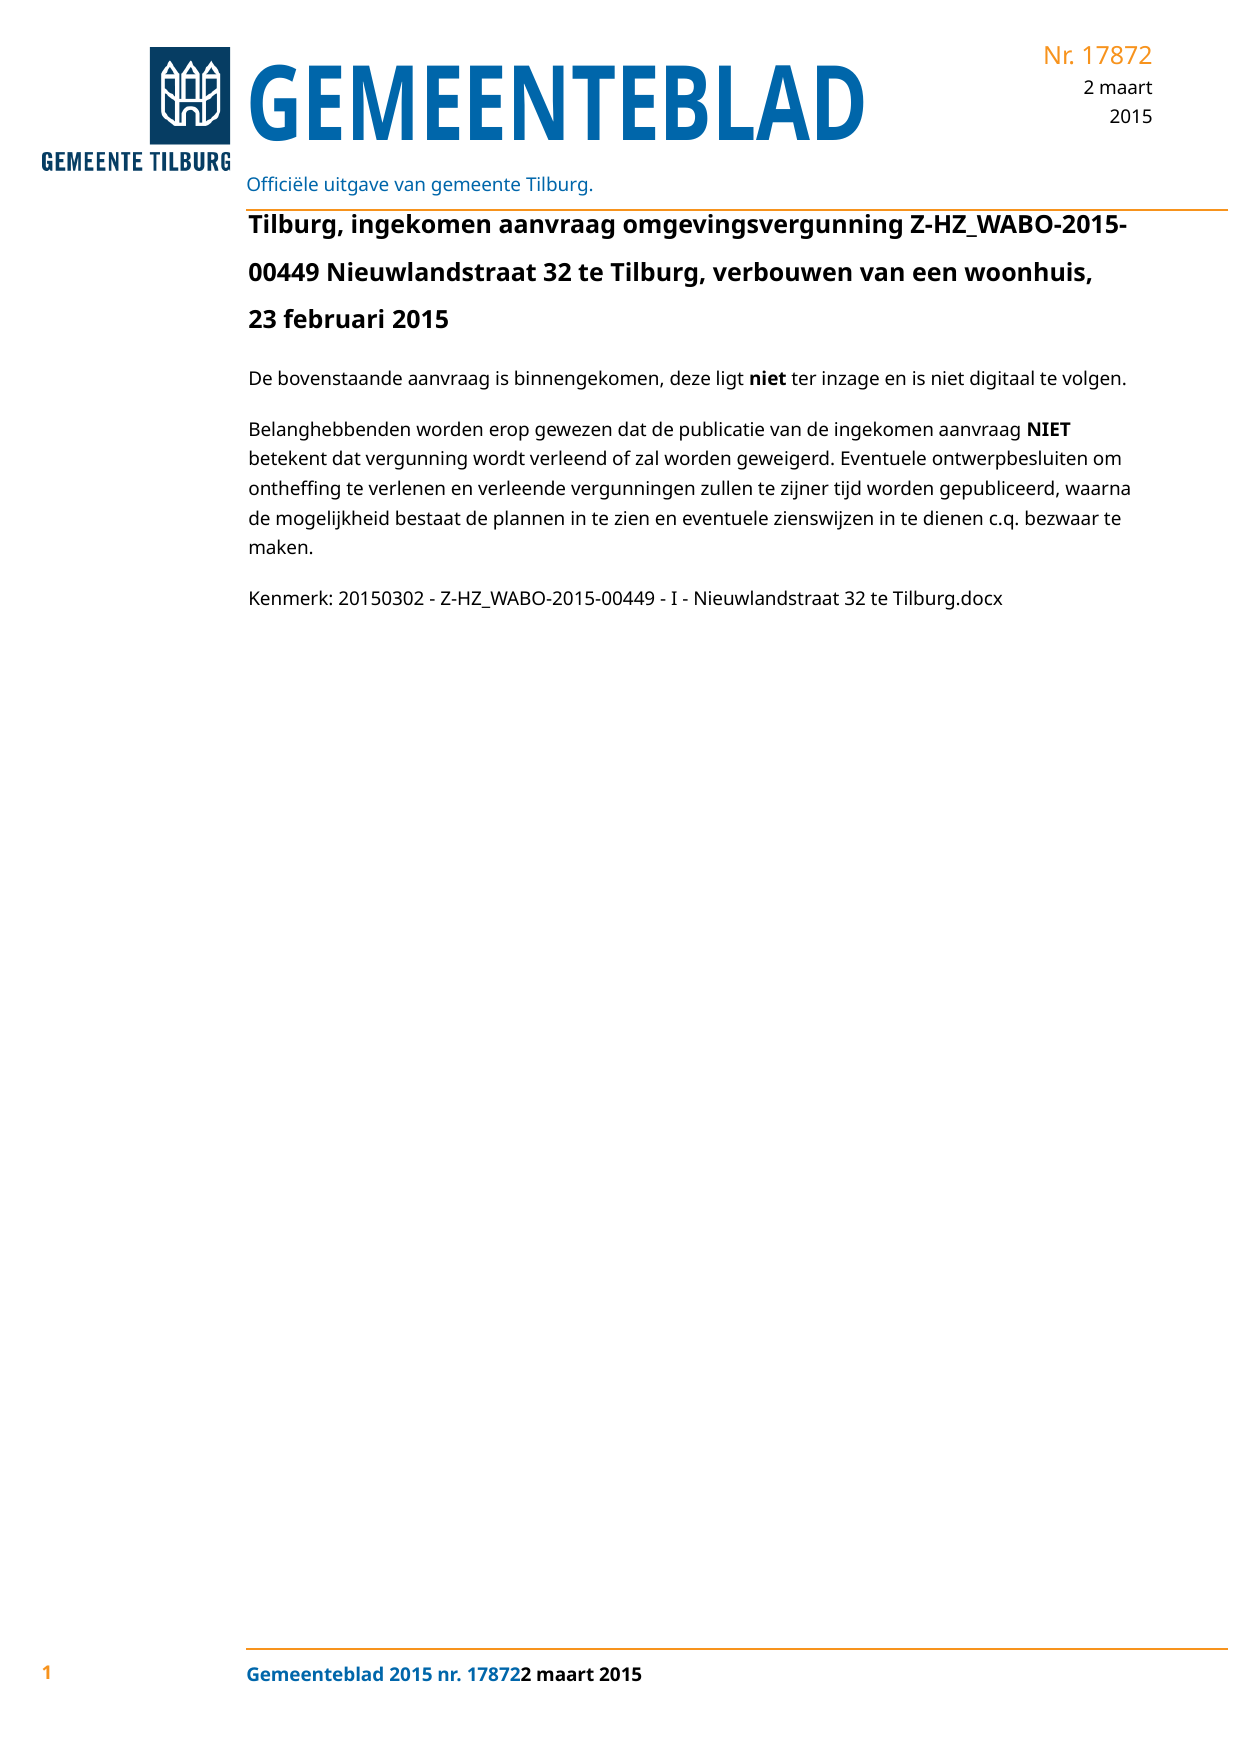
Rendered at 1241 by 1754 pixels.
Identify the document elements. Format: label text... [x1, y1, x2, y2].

text De bovenstaande aanvraag is binnengekomen, deze ligt niet ter inzage en is niet digitaal te volgen. [248, 366, 1152, 391]
text Tilburg, ingekomen aanvraag omgevingsvergunning Z-HZ_WABO-2015-00449 Nieuwlandstraat 32 te Tilburg, verbouwen van een woonhuis, 23 februari 2015 [248, 211, 1152, 336]
text Belanghebbenden worden erop gewezen dat de publicatie van de ingekomen aanvraag NIET betekent dat vergunning wordt verleend of zal worden geweigerd. Eventuele ontwerpbesluiten om ontheffing te verlenen en verleende vergunningen zullen te zijner tijd worden gepubliceerd, waarna de mogelijkheid bestaat de plannen in te zien en eventuele zienswijzen in te dienen c.q. bezwaar te maken. [248, 416, 1152, 560]
picture [41, 47, 231, 172]
text Kenmerk: 20150302 - Z-HZ_WABO-2015-00449 - I - Nieuwlandstraat 32 te Tilburg.docx [248, 585, 1152, 610]
